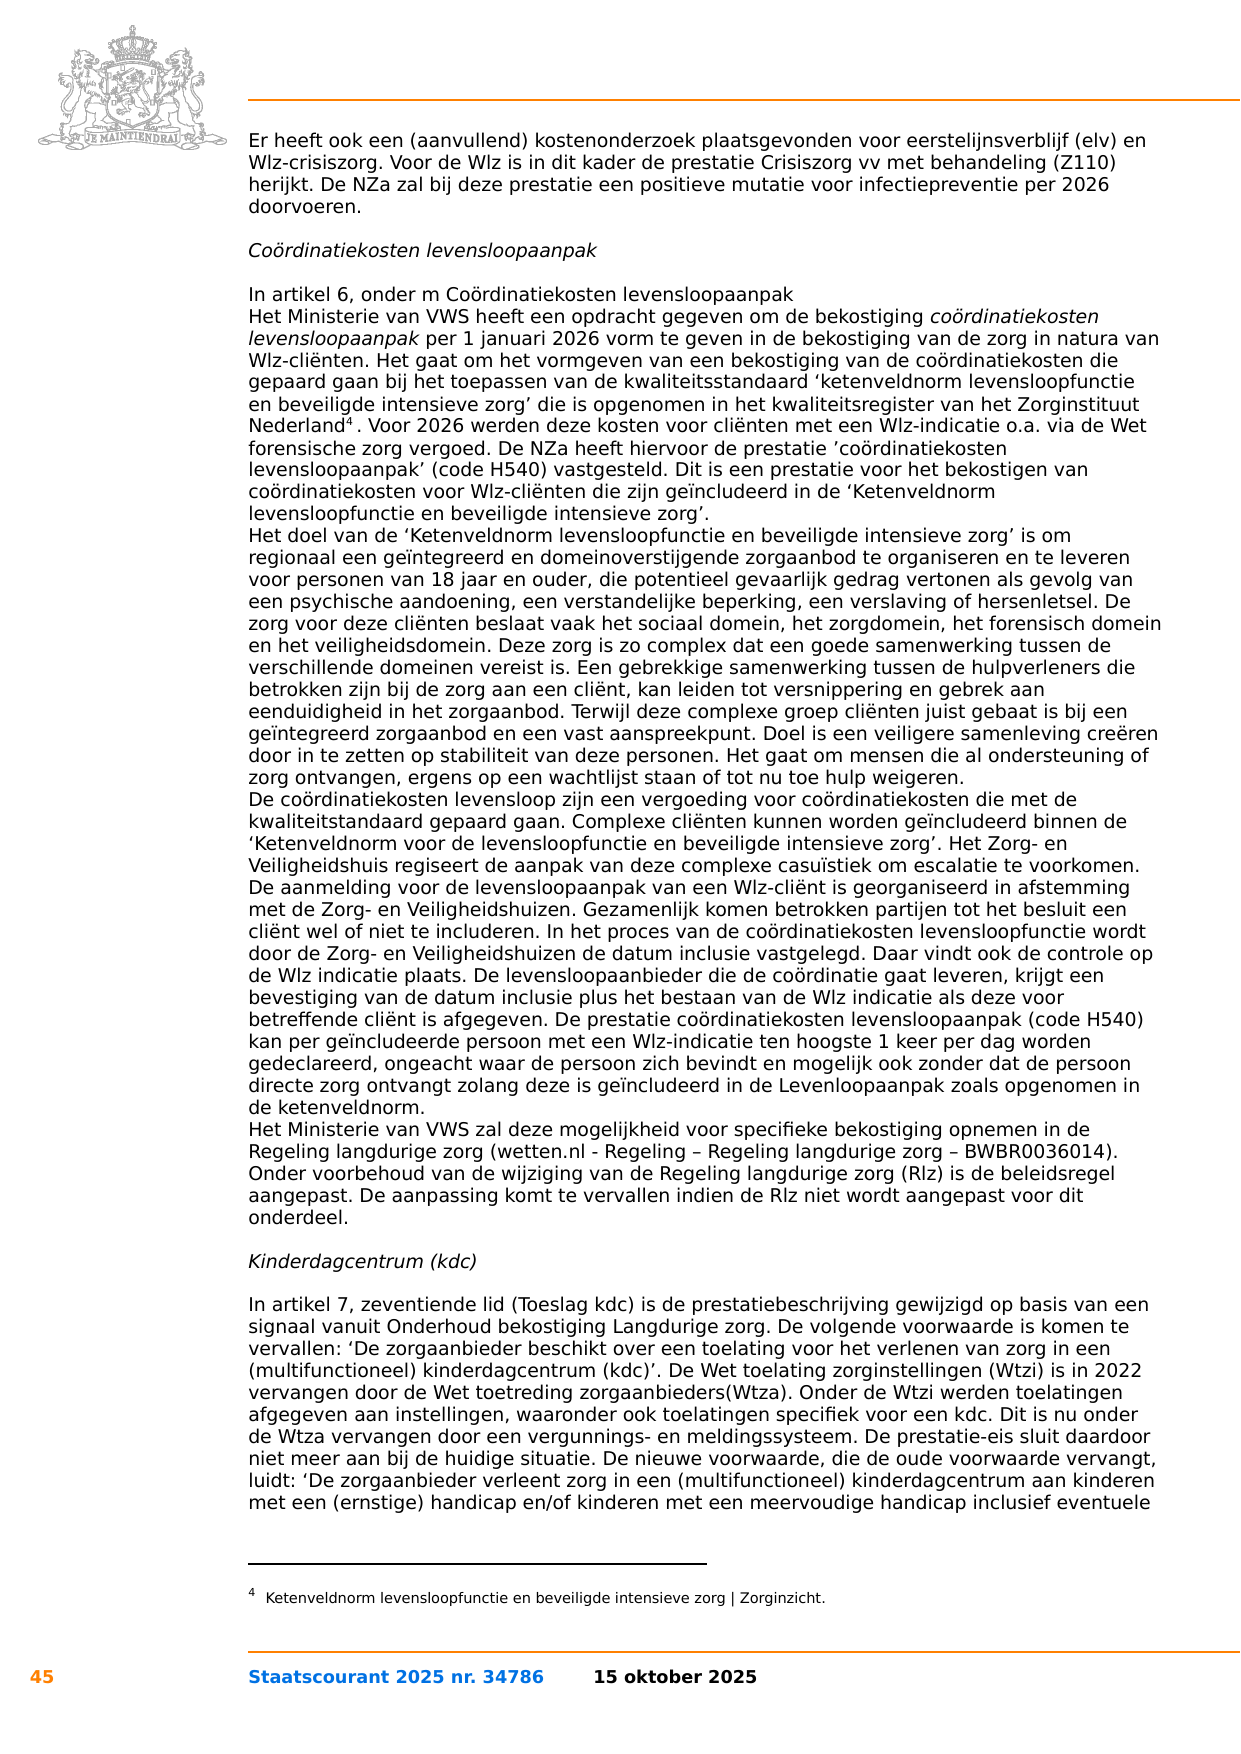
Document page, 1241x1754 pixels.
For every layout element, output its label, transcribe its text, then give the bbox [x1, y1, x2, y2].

text De coördinatiekosten levensloop zijn een vergoeding voor coördinatiekosten die met de kwaliteitstandaard gepaard gaan. Complexe cliënten kunnen worden geïncludeerd binnen de ‘Ketenveldnorm voor de levensloopfunctie en beveiligde intensieve zorg’. Het Zorg- en Veiligheidshuis regiseert de aanpak van deze complexe casuïstiek om escalatie te voorkomen. De aanmelding voor de levensloopaanpak van een Wlz-cliënt is georganiseerd in afstemming met de Zorg- en Veiligheidshuizen. Gezamenlijk komen betrokken partijen tot het besluit een cliënt wel of niet te includeren. In het proces van de coördinatiekosten levensloopfunctie wordt door de Zorg- en Veiligheidshuizen de datum inclusie vastgelegd. Daar vindt ook de controle op de Wlz indicatie plaats. De levensloopaanbieder die de coördinatie gaat leveren, krijgt een bevestiging van de datum inclusie plus het bestaan van de Wlz indicatie als deze voor betreffende cliënt is afgegeven. De prestatie coördinatiekosten levensloopaanpak (code H540) kan per geïncludeerde persoon met een Wlz-indicatie ten hoogste 1 keer per dag worden gedeclareerd, ongeacht waar de persoon zich bevindt en mogelijk ook zonder dat de persoon directe zorg ontvangt zolang deze is geïncludeerd in de Levenloopaanpak zoals opgenomen in de ketenveldnorm. [248, 789, 1163, 1119]
subtitle Kinderdagcentrum (kdc) [248, 1251, 1163, 1272]
text Er heeft ook een (aanvullend) kostenonderzoek plaatsgevonden voor eerstelijnsverblijf (elv) en Wlz-crisiszorg. Voor de Wlz is in dit kader de prestatie Crisiszorg vv met behandeling (Z110) herijkt. De NZa zal bij deze prestatie een positieve mutatie voor infectiepreventie per 2026 doorvoeren. [248, 130, 1163, 218]
picture [38, 25, 227, 150]
text Het Ministerie van VWS heeft een opdracht gegeven om de bekostiging coördinatiekosten levensloopaanpak per 1 januari 2026 vorm te geven in de bekostiging van de zorg in natura van Wlz-cliënten. Het gaat om het vormgeven van een bekostiging van de coördinatiekosten die gepaard gaan bij het toepassen van de kwaliteitsstandaard ‘ketenveldnorm levensloopfunctie en beveiligde intensieve zorg’ die is opgenomen in het kwaliteitsregister van het Zorginstituut Nederland. Voor 2026 werden deze kosten voor cliënten met een Wlz-indicatie o.a. via de Wet forensische zorg vergoed. De NZa heeft hiervoor de prestatie ’coördinatiekosten levensloopaanpak’ (code H540) vastgesteld. Dit is een prestatie voor het bekostigen van coördinatiekosten voor Wlz-cliënten die zijn geïncludeerd in de ‘Ketenveldnorm levensloopfunctie en beveiligde intensieve zorg’. [248, 306, 1163, 525]
text Het doel van de ‘Ketenveldnorm levensloopfunctie en beveiligde intensieve zorg’ is om regionaal een geïntegreerd en domeinoverstijgende zorgaanbod te organiseren en te leveren voor personen van 18 jaar en ouder, die potentieel gevaarlijk gedrag vertonen als gevolg van een psychische aandoening, een verstandelijke beperking, een verslaving of hersenletsel. De zorg voor deze cliënten beslaat vaak het sociaal domein, het zorgdomein, het forensisch domein en het veiligheidsdomein. Deze zorg is zo complex dat een goede samenwerking tussen de verschillende domeinen vereist is. Een gebrekkige samenwerking tussen de hulpverleners die betrokken zijn bij de zorg aan een cliënt, kan leiden tot versnippering en gebrek aan eenduidigheid in het zorgaanbod. Terwijl deze complexe groep cliënten juist gebaat is bij een geïntegreerd zorgaanbod en een vast aanspreekpunt. Doel is een veiligere samenleving creëren door in te zetten op stabiliteit van deze personen. Het gaat om mensen die al ondersteuning of zorg ontvangen, ergens op een wachtlijst staan of tot nu toe hulp weigeren. [248, 525, 1163, 789]
subtitle Coördinatiekosten levensloopaanpak [248, 240, 1163, 262]
text Het Ministerie van VWS zal deze mogelijkheid voor specifieke bekostiging opnemen in de Regeling langdurige zorg (wetten.nl - Regeling – Regeling langdurige zorg – BWBR0036014). Onder voorbehoud van de wijziging van de Regeling langdurige zorg (Rlz) is de beleidsregel aangepast. De aanpassing komt te vervallen indien de Rlz niet wordt aangepast voor dit onderdeel. [248, 1119, 1163, 1229]
text Ketenveldnorm levensloopfunctie en beveiligde intensieve zorg | Zorginzicht. [248, 1586, 1163, 1608]
text In artikel 6, onder m Coördinatiekosten levensloopaanpak [248, 283, 1163, 306]
text In artikel 7, zeventiende lid (Toeslag kdc) is de prestatiebeschrijving gewijzigd op basis van een signaal vanuit Onderhoud bekostiging Langdurige zorg. De volgende voorwaarde is komen te vervallen: ‘De zorgaanbieder beschikt over een toelating voor het verlenen van zorg in een (multifunctioneel) kinderdagcentrum (kdc)’. De Wet toelating zorginstellingen (Wtzi) is in 2022 vervangen door de Wet toetreding zorgaanbieders(Wtza). Onder de Wtzi werden toelatingen afgegeven aan instellingen, waaronder ook toelatingen specifiek voor een kdc. Dit is nu onder de Wtza vervangen door een vergunnings- en meldingssysteem. De prestatie-eis sluit daardoor niet meer aan bij de huidige situatie. De nieuwe voorwaarde, die de oude voorwaarde vervangt, luidt: ‘De zorgaanbieder verleent zorg in een (multifunctioneel) kinderdagcentrum aan kinderen met een (ernstige) handicap en/of kinderen met een meervoudige handicap inclusief eventuele [248, 1294, 1163, 1514]
